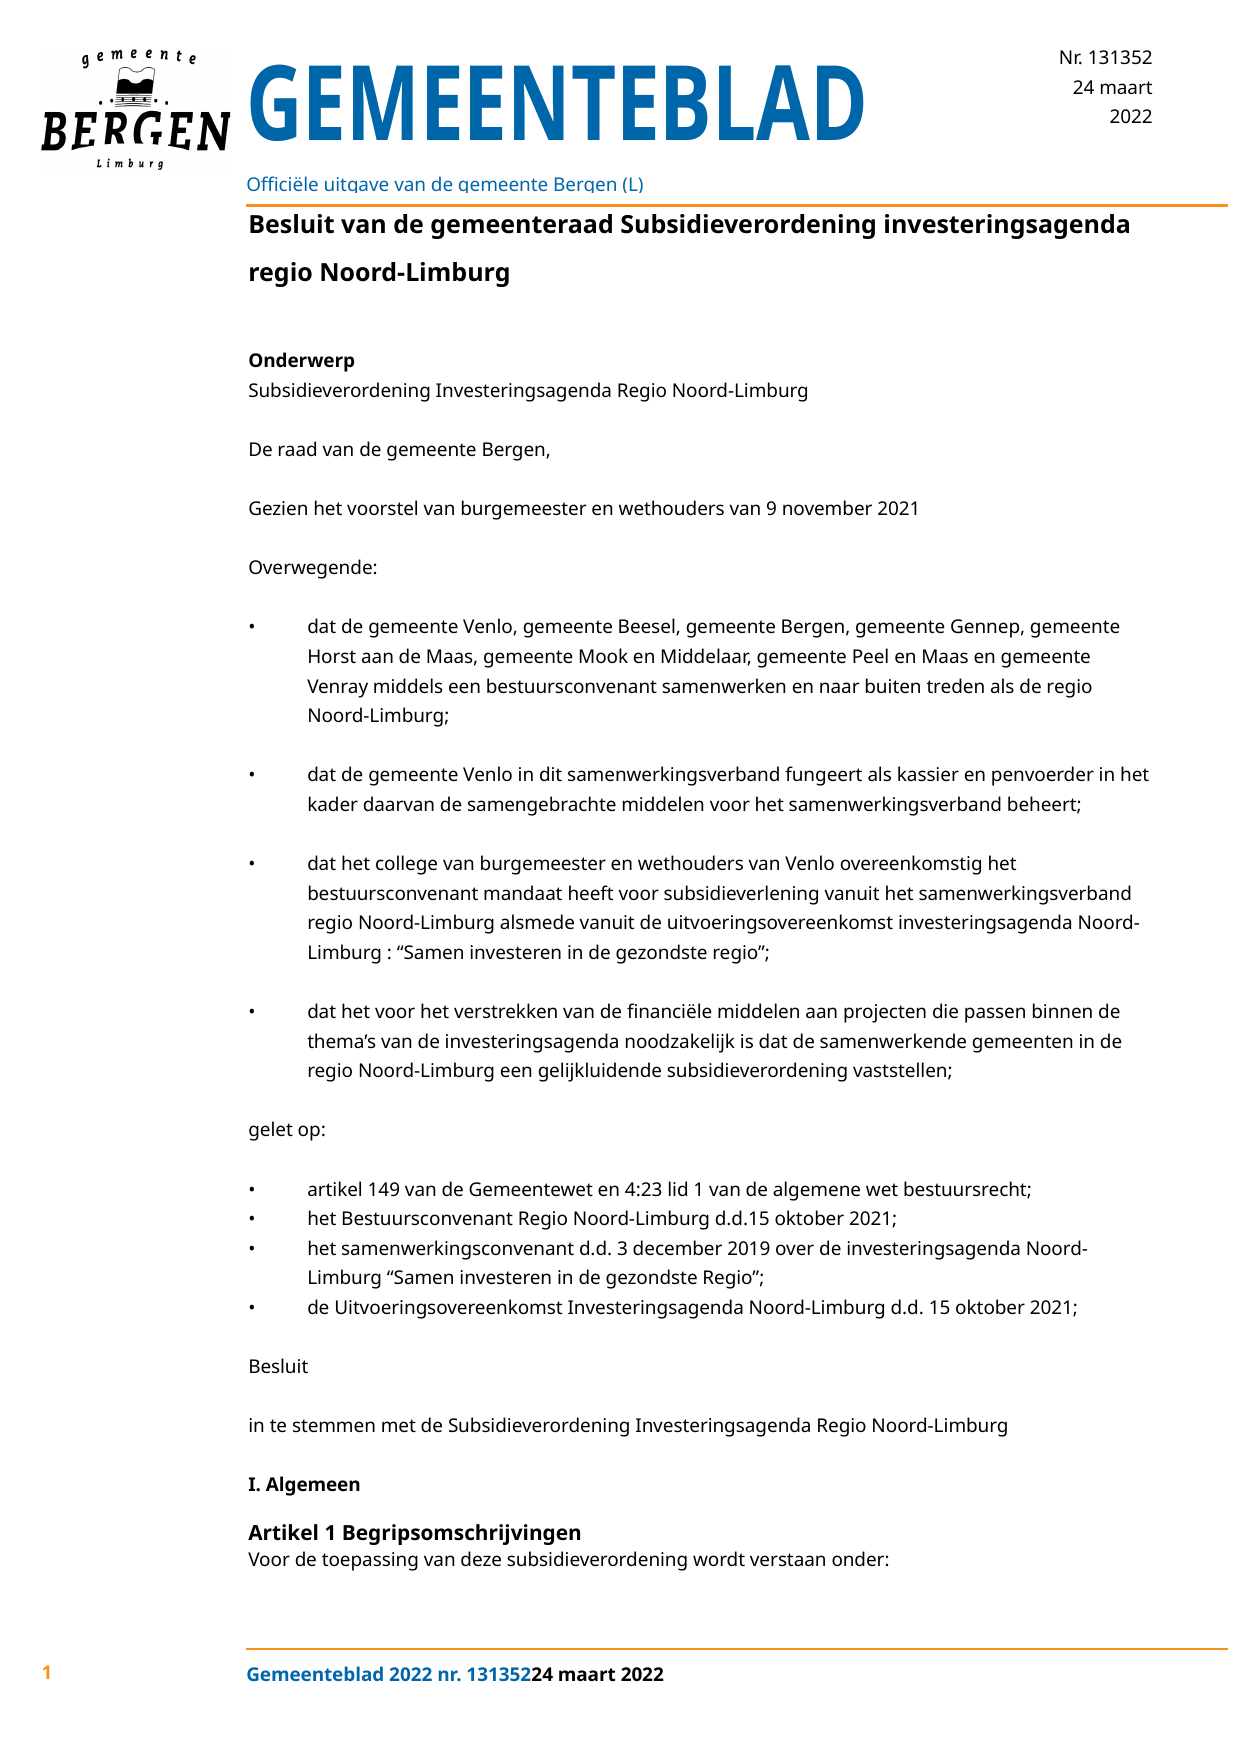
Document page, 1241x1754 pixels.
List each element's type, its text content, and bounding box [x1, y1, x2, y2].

list artikel 149 van de Gemeentewet en 4:23 lid 1 van de algemene wet bestuursrecht; [248, 1176, 1152, 1202]
text Overwegende: [248, 554, 1152, 580]
list dat het college van burgemeester en wethouders van Venlo overeenkomstig het bestuursconvenant mandaat heeft voor subsidieverlening vanuit het samenwerkingsverband regio Noord-Limburg alsmede vanuit de uitvoeringsovereenkomst investeringsagenda Noord-Limburg : “Samen investeren in de gezondste regio”; [248, 850, 1152, 965]
text Voor de toepassing van deze subsidieverordening wordt verstaan onder: [248, 1547, 1152, 1572]
text Artikel 1 Begripsomschrijvingen [248, 1518, 1152, 1547]
list het Bestuursconvenant Regio Noord-Limburg d.d.15 oktober 2021; [248, 1205, 1152, 1231]
text Besluit [248, 1353, 1152, 1379]
text De raad van de gemeente Bergen, [248, 436, 1152, 462]
text gelet op: [248, 1117, 1152, 1142]
text Subsidieverordening Investeringsagenda Regio Noord-Limburg [248, 377, 1152, 403]
list het samenwerkingsconvenant d.d. 3 december 2019 over de investeringsagenda Noord-Limburg “Samen investeren in de gezondste Regio”; [248, 1235, 1152, 1290]
list dat de gemeente Venlo, gemeente Beesel, gemeente Bergen, gemeente Gennep, gemeente Horst aan de Maas, gemeente Mook en Middelaar, gemeente Peel en Maas en gemeente Venray middels een bestuursconvenant samenwerken en naar buiten treden als de regio Noord-Limburg; [248, 614, 1152, 728]
list de Uitvoeringsovereenkomst Investeringsagenda Noord-Limburg d.d. 15 oktober 2021; [248, 1294, 1152, 1320]
text in te stemmen met de Subsidieverordening Investeringsagenda Regio Noord-Limburg [248, 1412, 1152, 1438]
text Onderwerp [248, 347, 1152, 373]
list dat de gemeente Venlo in dit samenwerkingsverband fungeert als kassier en penvoerder in het kader daarvan de samengebrachte middelen voor het samenwerkingsverband beheert; [248, 762, 1152, 817]
text Besluit van de gemeenteraad Subsidieverordening investeringsagenda regio Noord-Limburg [248, 207, 1152, 288]
text I. Algemeen [248, 1472, 1152, 1497]
list dat het voor het verstrekken van de financiële middelen aan projecten die passen binnen de thema’s van de investeringsagenda noodzakelijk is dat de samenwerkende gemeenten in de regio Noord-Limburg een gelijkluidende subsidieverordening vaststellen; [248, 998, 1152, 1083]
picture [41, 47, 231, 172]
text Gezien het voorstel van burgemeester en wethouders van 9 november 2021 [248, 495, 1152, 521]
